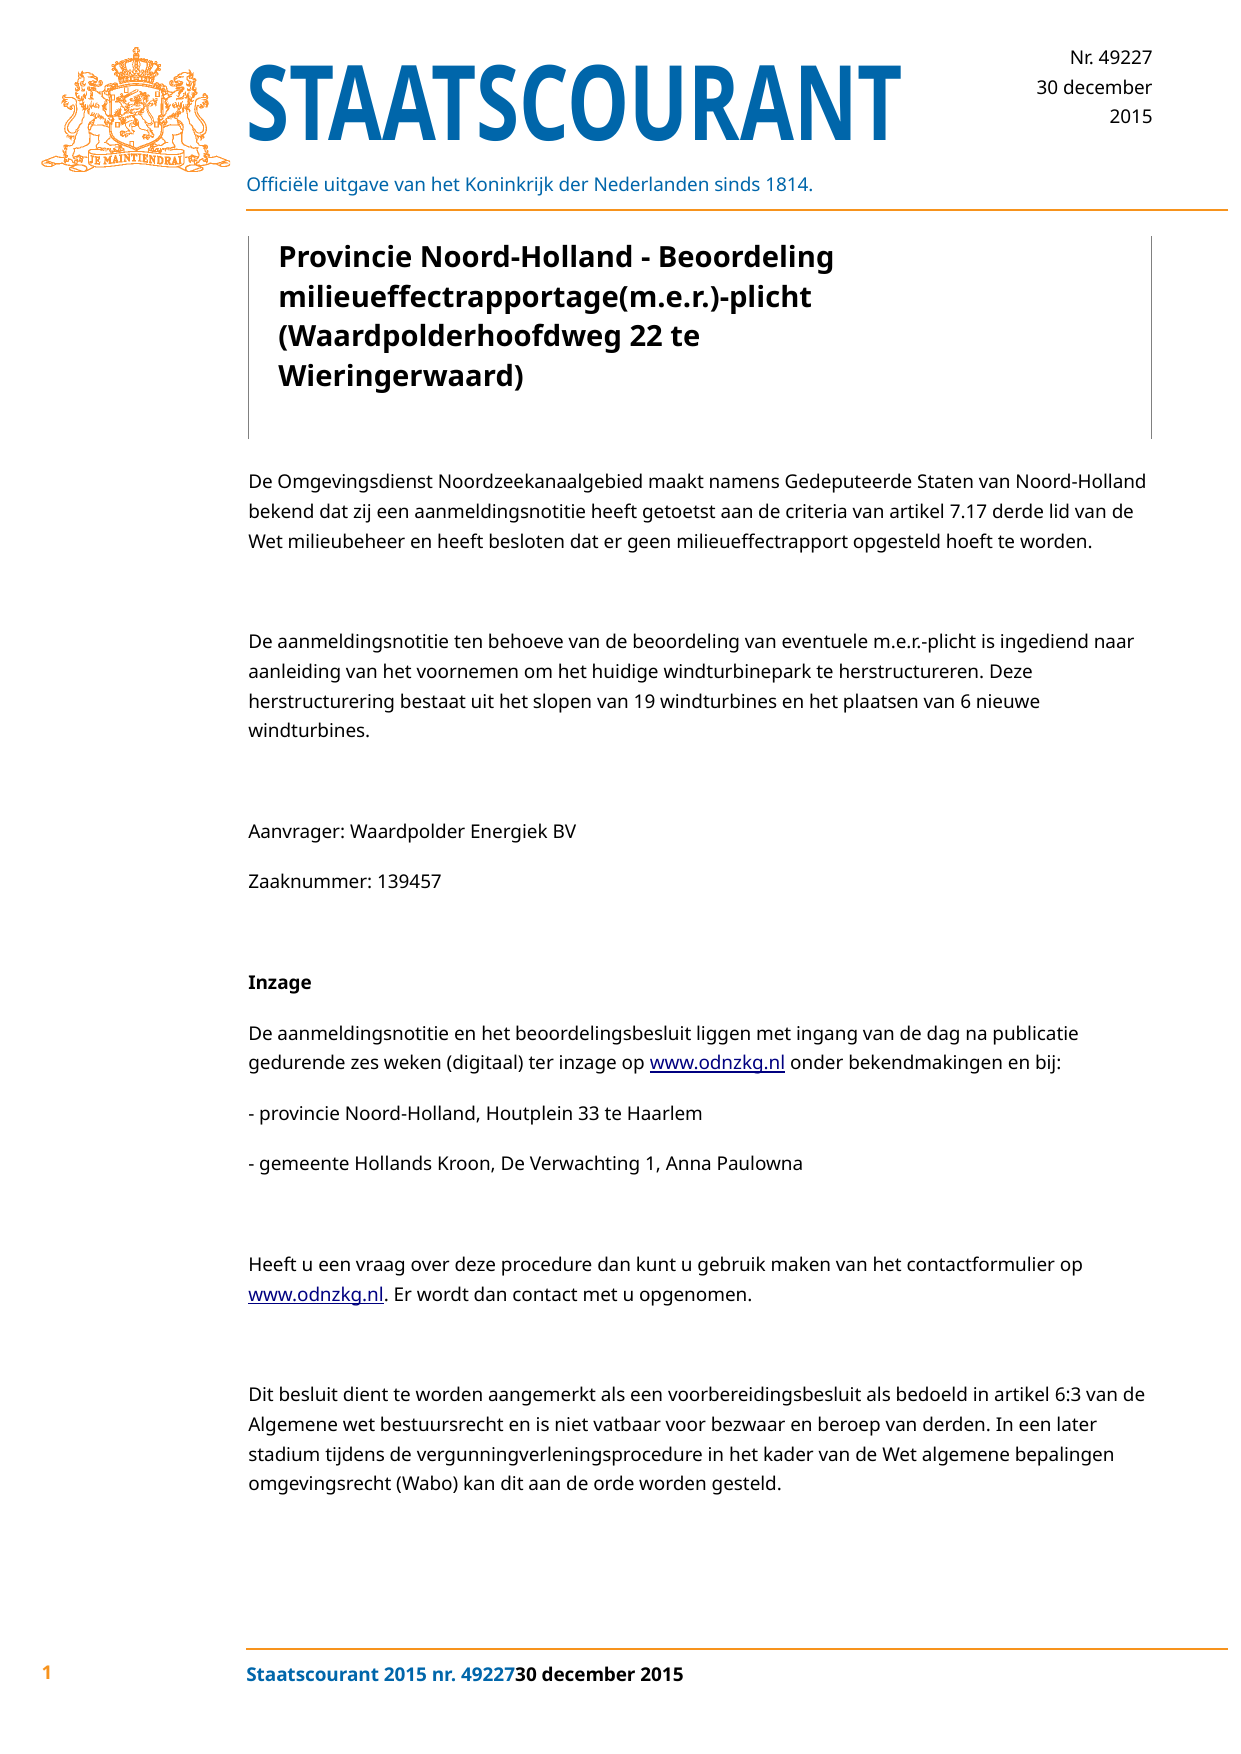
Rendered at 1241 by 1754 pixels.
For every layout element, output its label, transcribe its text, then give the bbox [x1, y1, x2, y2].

text Inzage [248, 969, 1152, 995]
text Aanvrager: Waardpolder Energiek BV [248, 818, 1152, 844]
table_header [850, 414, 1151, 439]
table_header [850, 236, 912, 413]
table_header Provincie Noord-Holland - Beoordeling milieueffectrapportage(m.e.r.)-plicht (Waardpolderhoofdweg 22 te Wieringerwaard) [249, 236, 850, 439]
text De Omgevingsdienst Noordzeekanaalgebied maakt namens Gedeputeerde Staten van Noord-Holland bekend dat zij een aanmeldingsnotitie heeft getoetst aan de criteria van artikel 7.17 derde lid van de Wet milieubeheer en heeft besloten dat er geen milieueffectrapport opgesteld hoeft te worden. [248, 469, 1152, 553]
text Heeft u een vraag over deze procedure dan kunt u gebruik maken van het contactformulier op www.odnzkg.nl. Er wordt dan contact met u opgenomen. [248, 1251, 1152, 1306]
text Zaaknummer: 139457 [248, 869, 1152, 894]
text De aanmeldingsnotitie en het beoordelingsbesluit liggen met ingang van de dag na publicatie gedurende zes weken (digitaal) ter inzage op www.odnzkg.nl onder bekendmakingen en bij: [248, 1020, 1152, 1075]
text - gemeente Hollands Kroon, De Verwachting 1, Anna Paulowna [248, 1150, 1152, 1176]
picture [912, 236, 1090, 414]
table_header [1090, 236, 1151, 413]
picture [41, 47, 231, 172]
text Dit besluit dient te worden aangemerkt als een voorbereidingsbesluit als bedoeld in artikel 6:3 van de Algemene wet bestuursrecht en is niet vatbaar voor bezwaar en beroep van derden. In een later stadium tijdens de vergunningverleningsprocedure in het kader van de Wet algemene bepalingen omgevingsrecht (Wabo) kan dit aan de orde worden gesteld. [248, 1382, 1152, 1496]
text - provincie Noord-Holland, Houtplein 33 te Haarlem [248, 1100, 1152, 1126]
text De aanmeldingsnotitie ten behoeve van de beoordeling van eventuele m.e.r.-plicht is ingediend naar aanleiding van het voornemen om het huidige windturbinepark te herstructureren. Deze herstructurering bestaat uit het slopen van 19 windturbines en het plaatsen van 6 nieuwe windturbines. [248, 629, 1152, 743]
